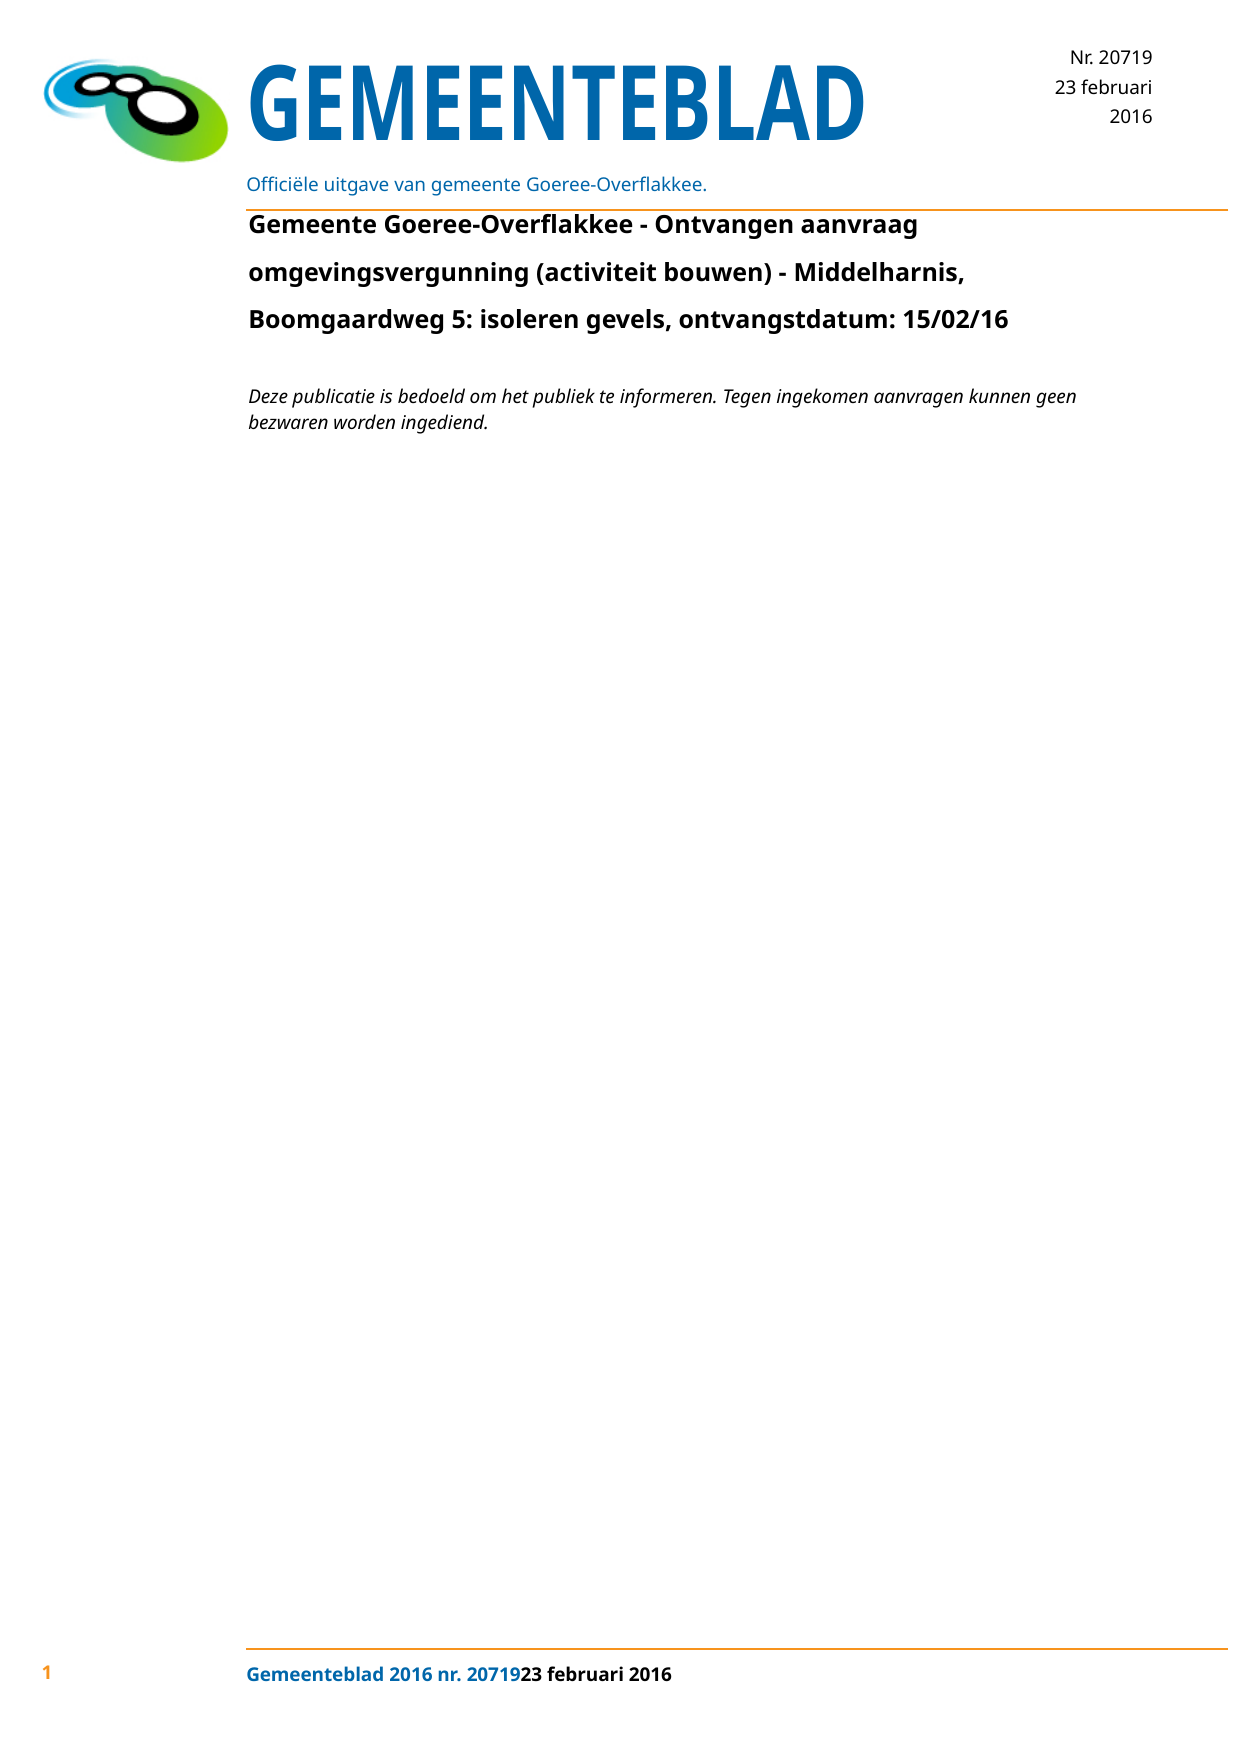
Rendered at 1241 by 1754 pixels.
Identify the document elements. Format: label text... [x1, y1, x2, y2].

text Deze publicatie is bedoeld om het publiek te informeren. Tegen ingekomen aanvragen kunnen geen bezwaren worden ingediend. [248, 384, 1152, 435]
text Gemeente Goeree-Overflakkee - Ontvangen aanvraag omgevingsvergunning (activiteit bouwen) - Middelharnis, Boomgaardweg 5: isoleren gevels, ontvangstdatum: 15/02/16 [248, 211, 1152, 336]
picture [41, 47, 231, 172]
